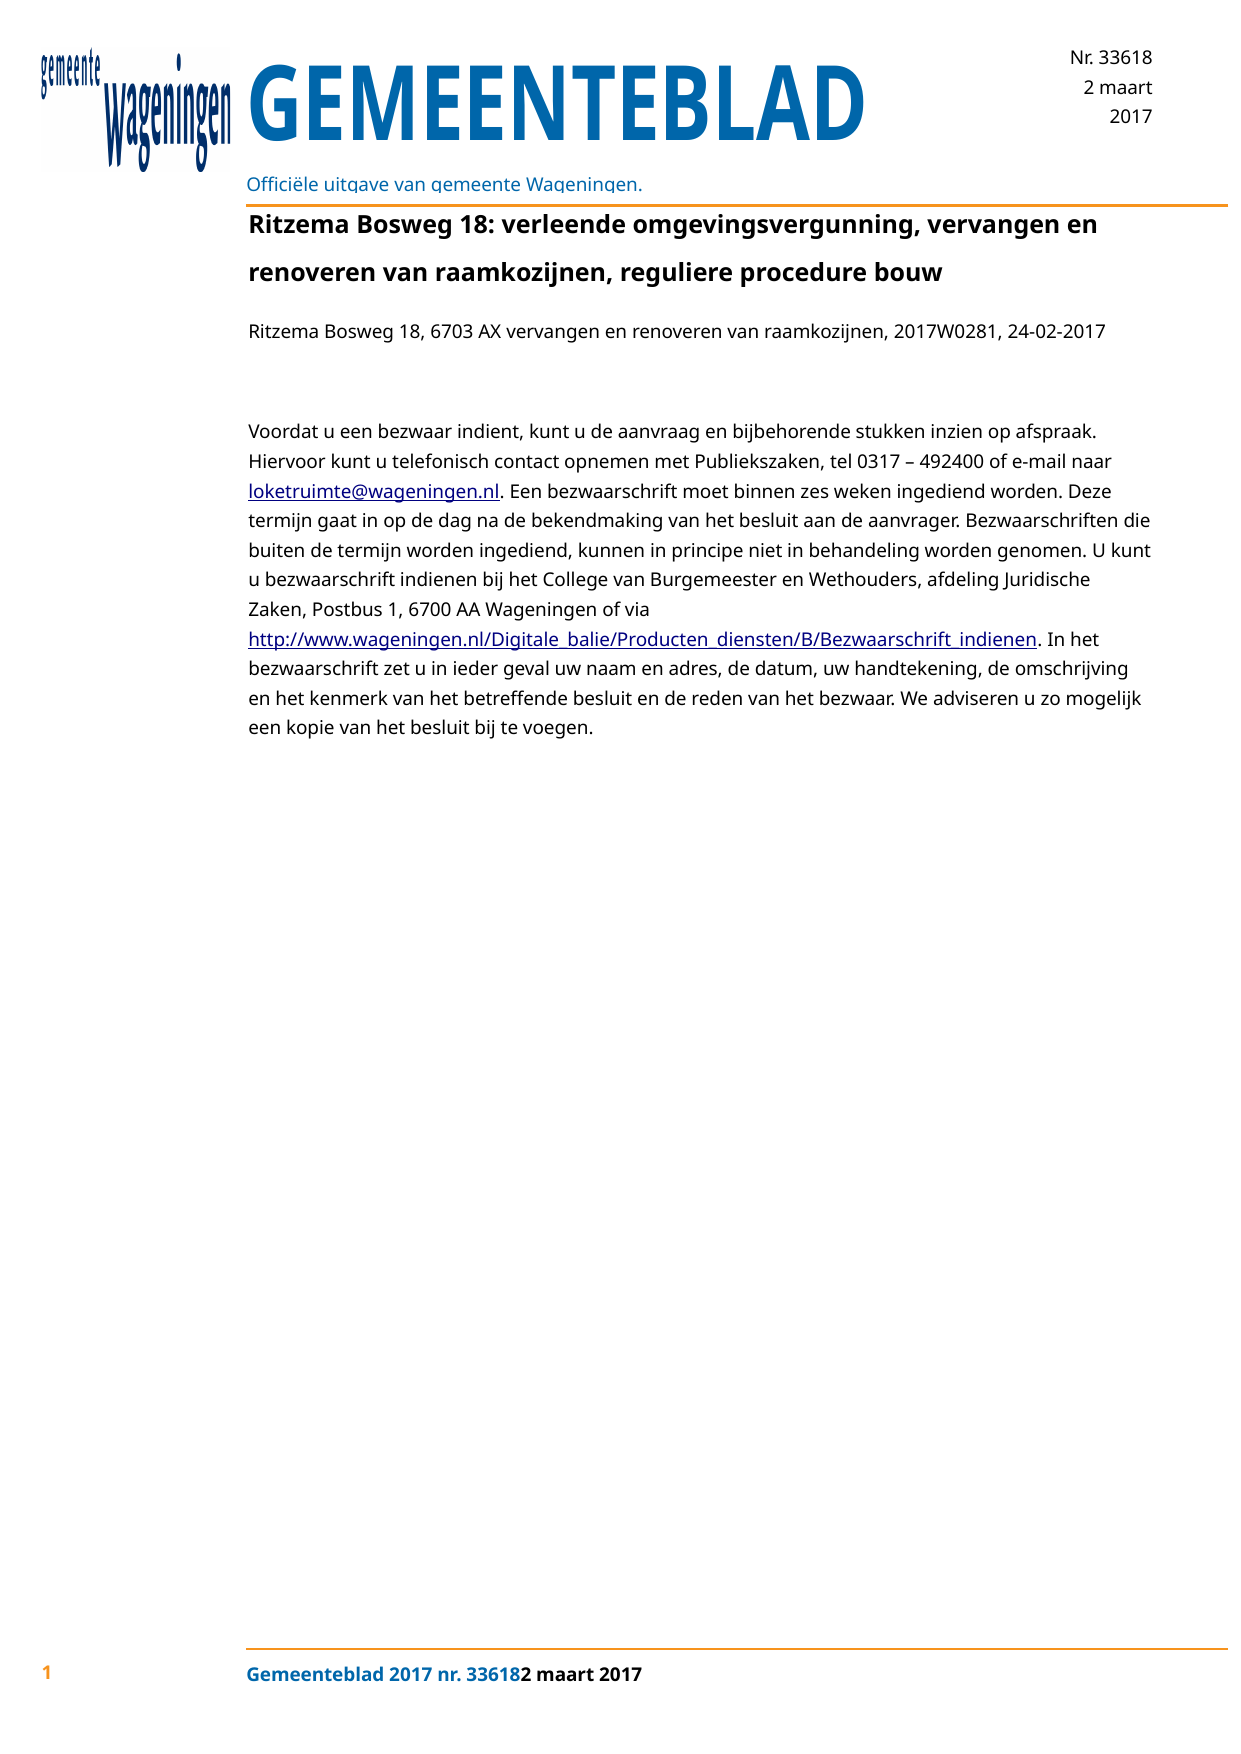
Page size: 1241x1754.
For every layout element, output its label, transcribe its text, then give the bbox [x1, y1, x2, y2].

picture [41, 47, 231, 172]
text Voordat u een bezwaar indient, kunt u de aanvraag en bijbehorende stukken inzien op afspraak. Hiervoor kunt u telefonisch contact opnemen met Publiekszaken, tel 0317 – 492400 of e-mail naar loketruimte@wageningen.nl. Een bezwaarschrift moet binnen zes weken ingediend worden. Deze termijn gaat in op de dag na de bekendmaking van het besluit aan de aanvrager. Bezwaarschriften die buiten de termijn worden ingediend, kunnen in principe niet in behandeling worden genomen. U kunt u bezwaarschrift indienen bij het College van Burgemeester en Wethouders, afdeling Juridische Zaken, Postbus 1, 6700 AA Wageningen of via http://www.wageningen.nl/Digitale_balie/Producten_diensten/B/Bezwaarschrift_indienen. In het bezwaarschrift zet u in ieder geval uw naam en adres, de datum, uw handtekening, de omschrijving en het kenmerk van het betreffende besluit en de reden van het bezwaar. We adviseren u zo mogelijk een kopie van het besluit bij te voegen. [248, 419, 1152, 740]
text Ritzema Bosweg 18, 6703 AX vervangen en renoveren van raamkozijnen, 2017W0281, 24-02-2017 [248, 318, 1152, 344]
text Ritzema Bosweg 18: verleende omgevingsvergunning, vervangen en renoveren van raamkozijnen, reguliere procedure bouw [248, 207, 1152, 288]
